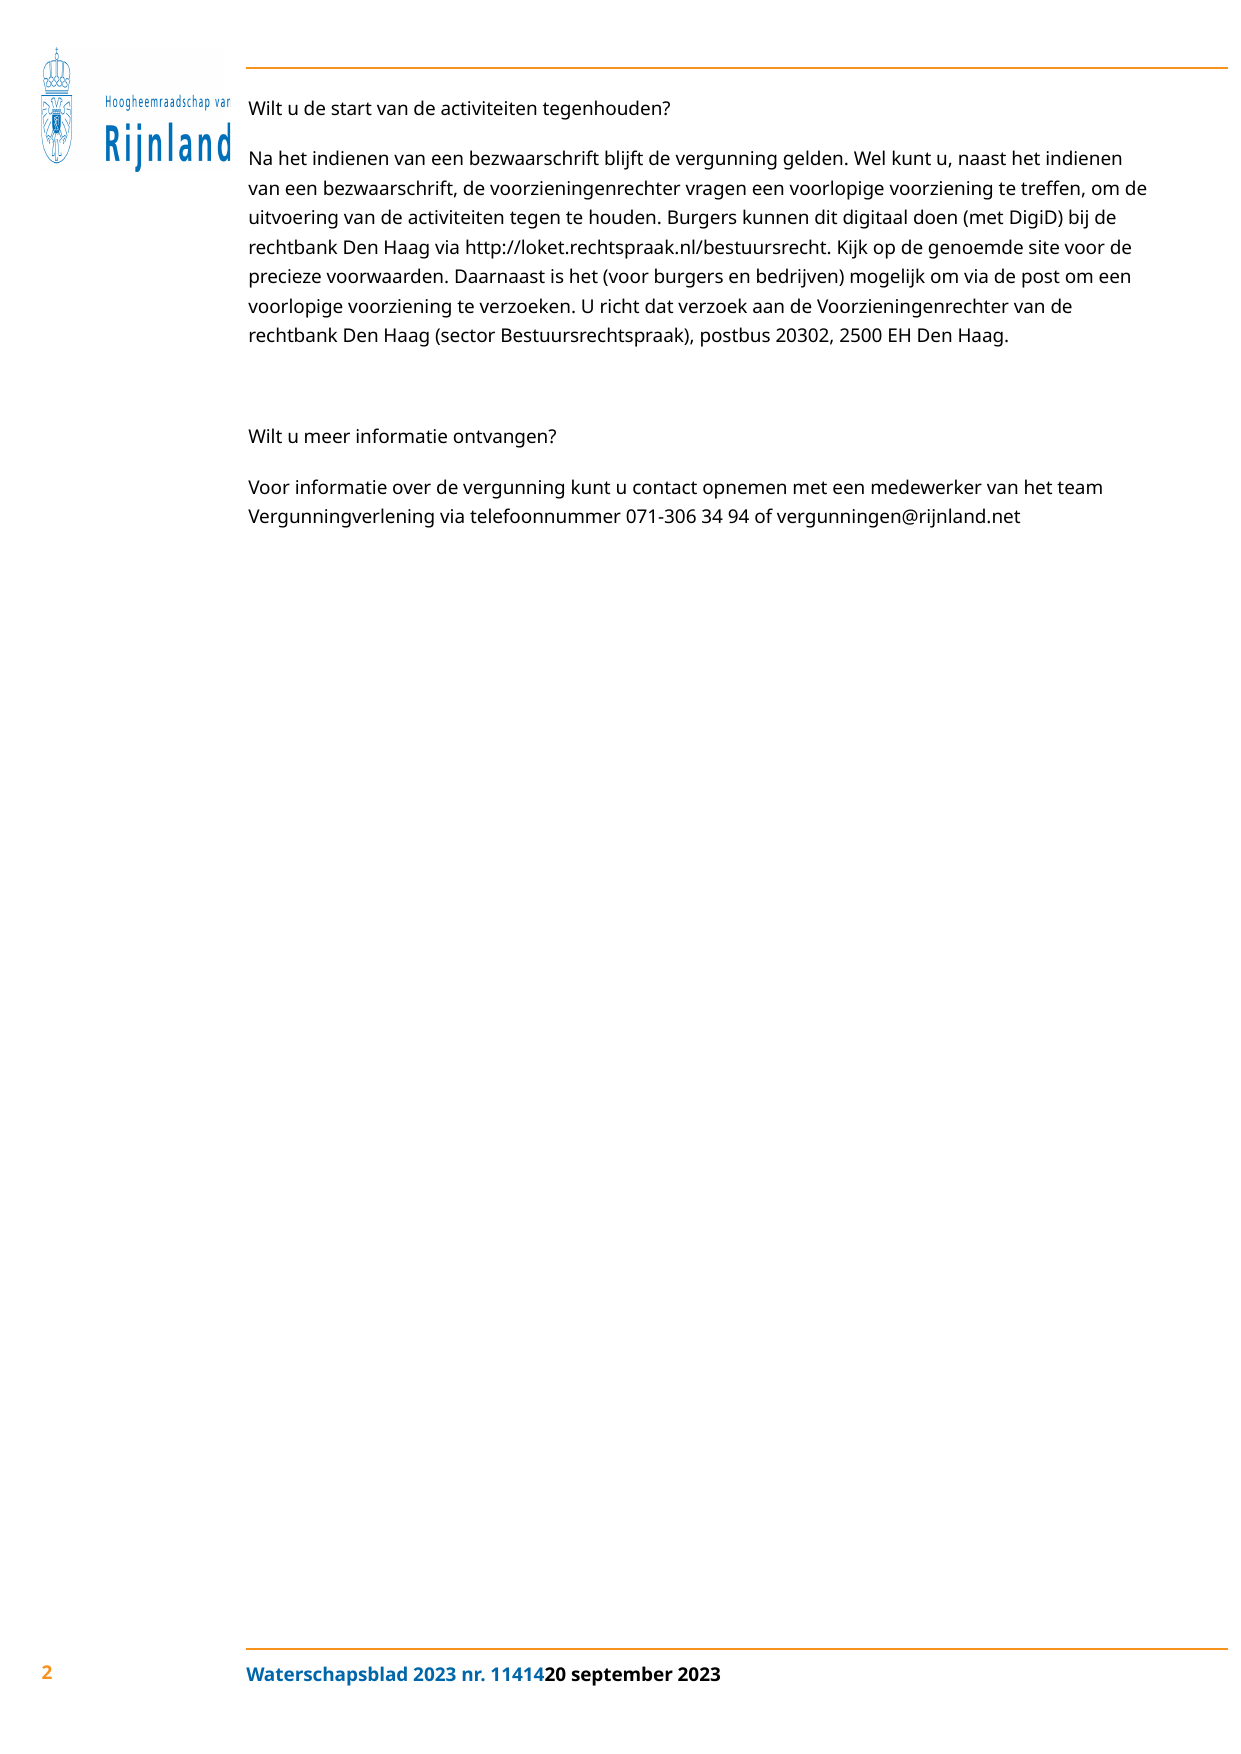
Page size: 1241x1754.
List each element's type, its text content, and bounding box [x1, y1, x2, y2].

picture [41, 47, 231, 172]
text Na het indienen van een bezwaarschrift blijft de vergunning gelden. Wel kunt u, naast het indienen van een bezwaarschrift, de voorzieningenrechter vragen een voorlopige voorziening te treffen, om de uitvoering van de activiteiten tegen te houden. Burgers kunnen dit digitaal doen (met DigiD) bij de rechtbank Den Haag via http://loket.rechtspraak.nl/bestuursrecht. Kijk op de genoemde site voor de precieze voorwaarden. Daarnaast is het (voor burgers en bedrijven) mogelijk om via de post om een voorlopige voorziening te verzoeken. U richt dat verzoek aan de Voorzieningenrechter van de rechtbank Den Haag (sector Bestuursrechtspraak), postbus 20302, 2500 EH Den Haag. [248, 145, 1152, 348]
text Voor informatie over de vergunning kunt u contact opnemen met een medewerker van het team Vergunningverlening via telefoonnummer 071-306 34 94 of vergunningen@rijnland.net [248, 474, 1152, 529]
text Wilt u de start van de activiteiten tegenhouden? [248, 95, 1152, 121]
text Wilt u meer informatie ontvangen? [248, 423, 1152, 449]
